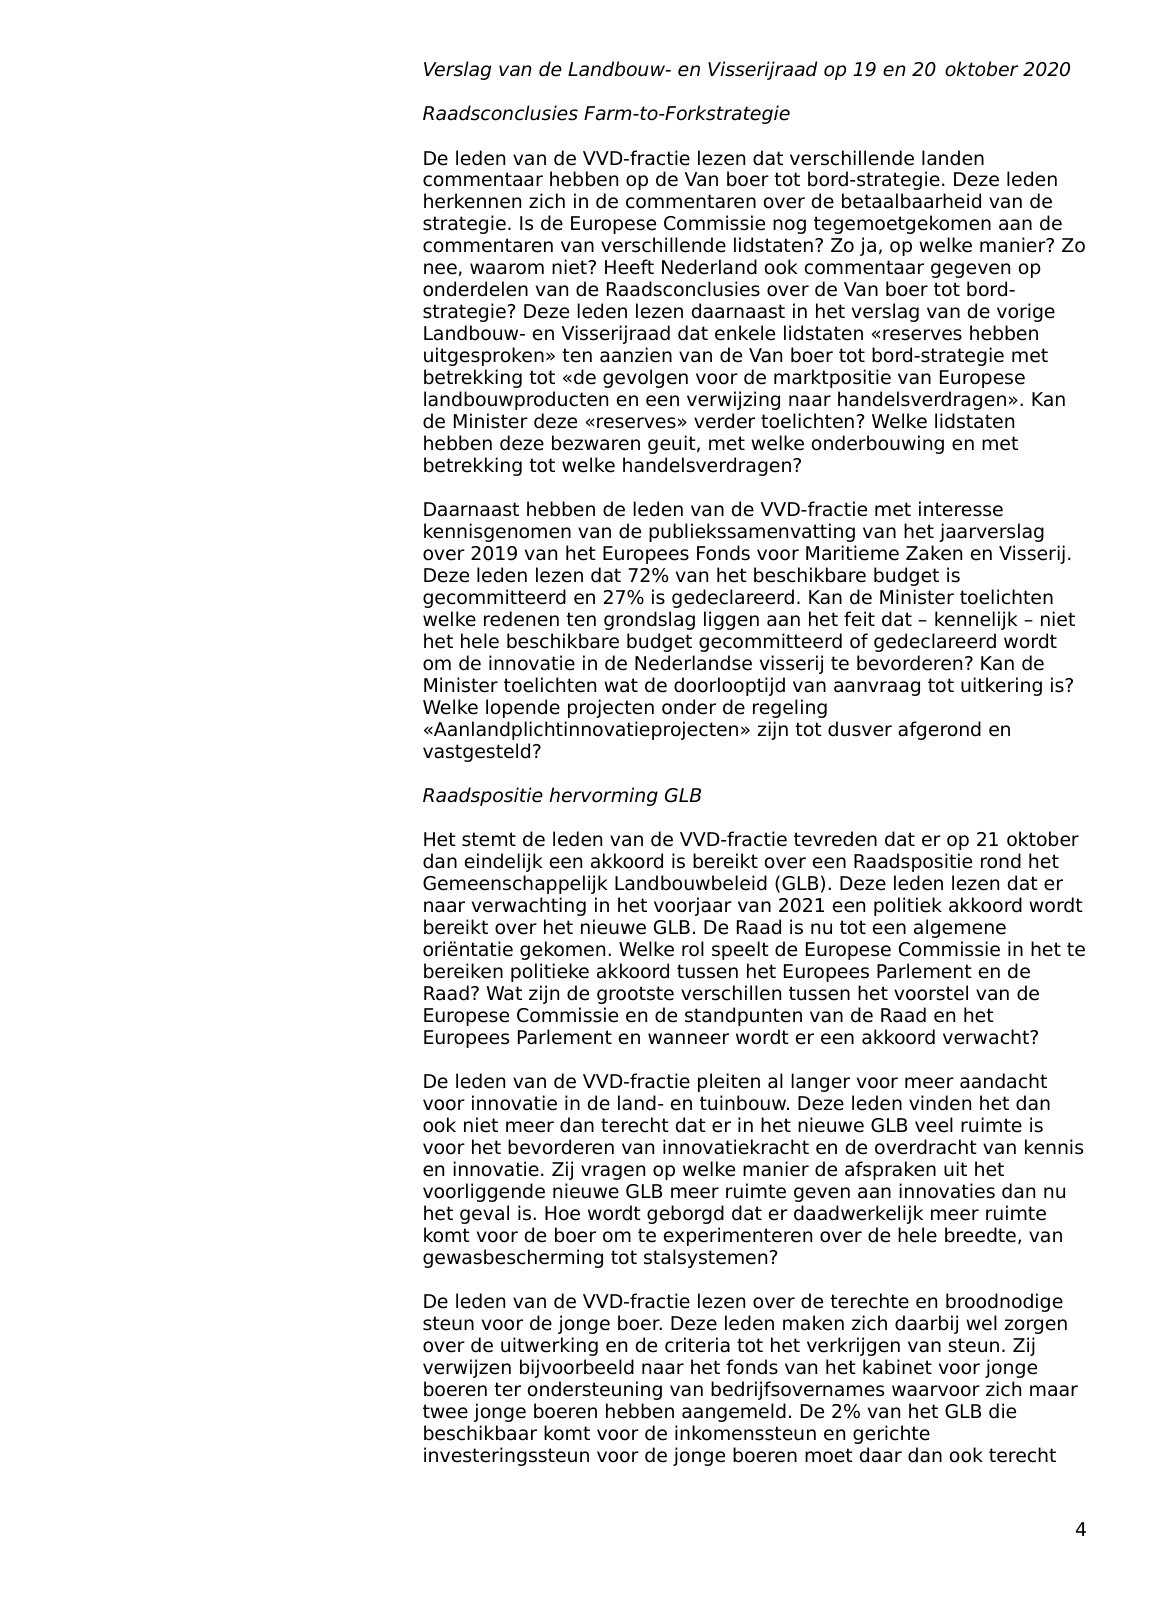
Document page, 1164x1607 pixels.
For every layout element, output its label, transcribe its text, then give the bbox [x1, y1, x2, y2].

subtitle Verslag van de Landbouw- en Visserijraad op 19 en 20 oktober 2020 [422, 59, 1087, 81]
text De leden van de VVD-fractie lezen dat verschillende landen commentaar hebben op de Van boer tot bord-strategie. Deze leden herkennen zich in de commentaren over de betaalbaarheid van de strategie. Is de Europese Commissie nog tegemoetgekomen aan de commentaren van verschillende lidstaten? Zo ja, op welke manier? Zo nee, waarom niet? Heeft Nederland ook commentaar gegeven op onderdelen van de Raadsconclusies over de Van boer tot bord-strategie? Deze leden lezen daarnaast in het verslag van de vorige Landbouw- en Visserijraad dat enkele lidstaten «reserves hebben uitgesproken» ten aanzien van de Van boer tot bord-strategie met betrekking tot «de gevolgen voor de marktpositie van Europese landbouwproducten en een verwijzing naar handelsverdragen». Kan de Minister deze «reserves» verder toelichten? Welke lidstaten hebben deze bezwaren geuit, met welke onderbouwing en met betrekking tot welke handelsverdragen? [422, 147, 1087, 477]
subtitle Raadsconclusies Farm-to-Forkstrategie [422, 103, 1087, 125]
subtitle Raadspositie hervorming GLB [422, 785, 1087, 807]
text Het stemt de leden van de VVD-fractie tevreden dat er op 21 oktober dan eindelijk een akkoord is bereikt over een Raadspositie rond het Gemeenschappelijk Landbouwbeleid (GLB). Deze leden lezen dat er naar verwachting in het voorjaar van 2021 een politiek akkoord wordt bereikt over het nieuwe GLB. De Raad is nu tot een algemene oriëntatie gekomen. Welke rol speelt de Europese Commissie in het te bereiken politieke akkoord tussen het Europees Parlement en de Raad? Wat zijn de grootste verschillen tussen het voorstel van de Europese Commissie en de standpunten van de Raad en het Europees Parlement en wanneer wordt er een akkoord verwacht? [422, 829, 1087, 1049]
text Daarnaast hebben de leden van de VVD-fractie met interesse kennisgenomen van de publiekssamenvatting van het jaarverslag over 2019 van het Europees Fonds voor Maritieme Zaken en Visserij. Deze leden lezen dat 72% van het beschikbare budget is gecommitteerd en 27% is gedeclareerd. Kan de Minister toelichten welke redenen ten grondslag liggen aan het feit dat – kennelijk – niet het hele beschikbare budget gecommitteerd of gedeclareerd wordt om de innovatie in de Nederlandse visserij te bevorderen? Kan de Minister toelichten wat de doorlooptijd van aanvraag tot uitkering is? Welke lopende projecten onder de regeling «Aanlandplichtinnovatieprojecten» zijn tot dusver afgerond en vastgesteld? [422, 499, 1087, 763]
text De leden van de VVD-fractie lezen over de terechte en broodnodige steun voor de jonge boer. Deze leden maken zich daarbij wel zorgen over de uitwerking en de criteria tot het verkrijgen van steun. Zij verwijzen bijvoorbeeld naar het fonds van het kabinet voor jonge boeren ter ondersteuning van bedrijfsovernames waarvoor zich maar twee jonge boeren hebben aangemeld. De 2% van het GLB die beschikbaar komt voor de inkomenssteun en gerichte investeringssteun voor de jonge boeren moet daar dan ook terecht [422, 1291, 1087, 1467]
text De leden van de VVD-fractie pleiten al langer voor meer aandacht voor innovatie in de land- en tuinbouw. Deze leden vinden het dan ook niet meer dan terecht dat er in het nieuwe GLB veel ruimte is voor het bevorderen van innovatiekracht en de overdracht van kennis en innovatie. Zij vragen op welke manier de afspraken uit het voorliggende nieuwe GLB meer ruimte geven aan innovaties dan nu het geval is. Hoe wordt geborgd dat er daadwerkelijk meer ruimte komt voor de boer om te experimenteren over de hele breedte, van gewasbescherming tot stalsystemen? [422, 1071, 1087, 1269]
